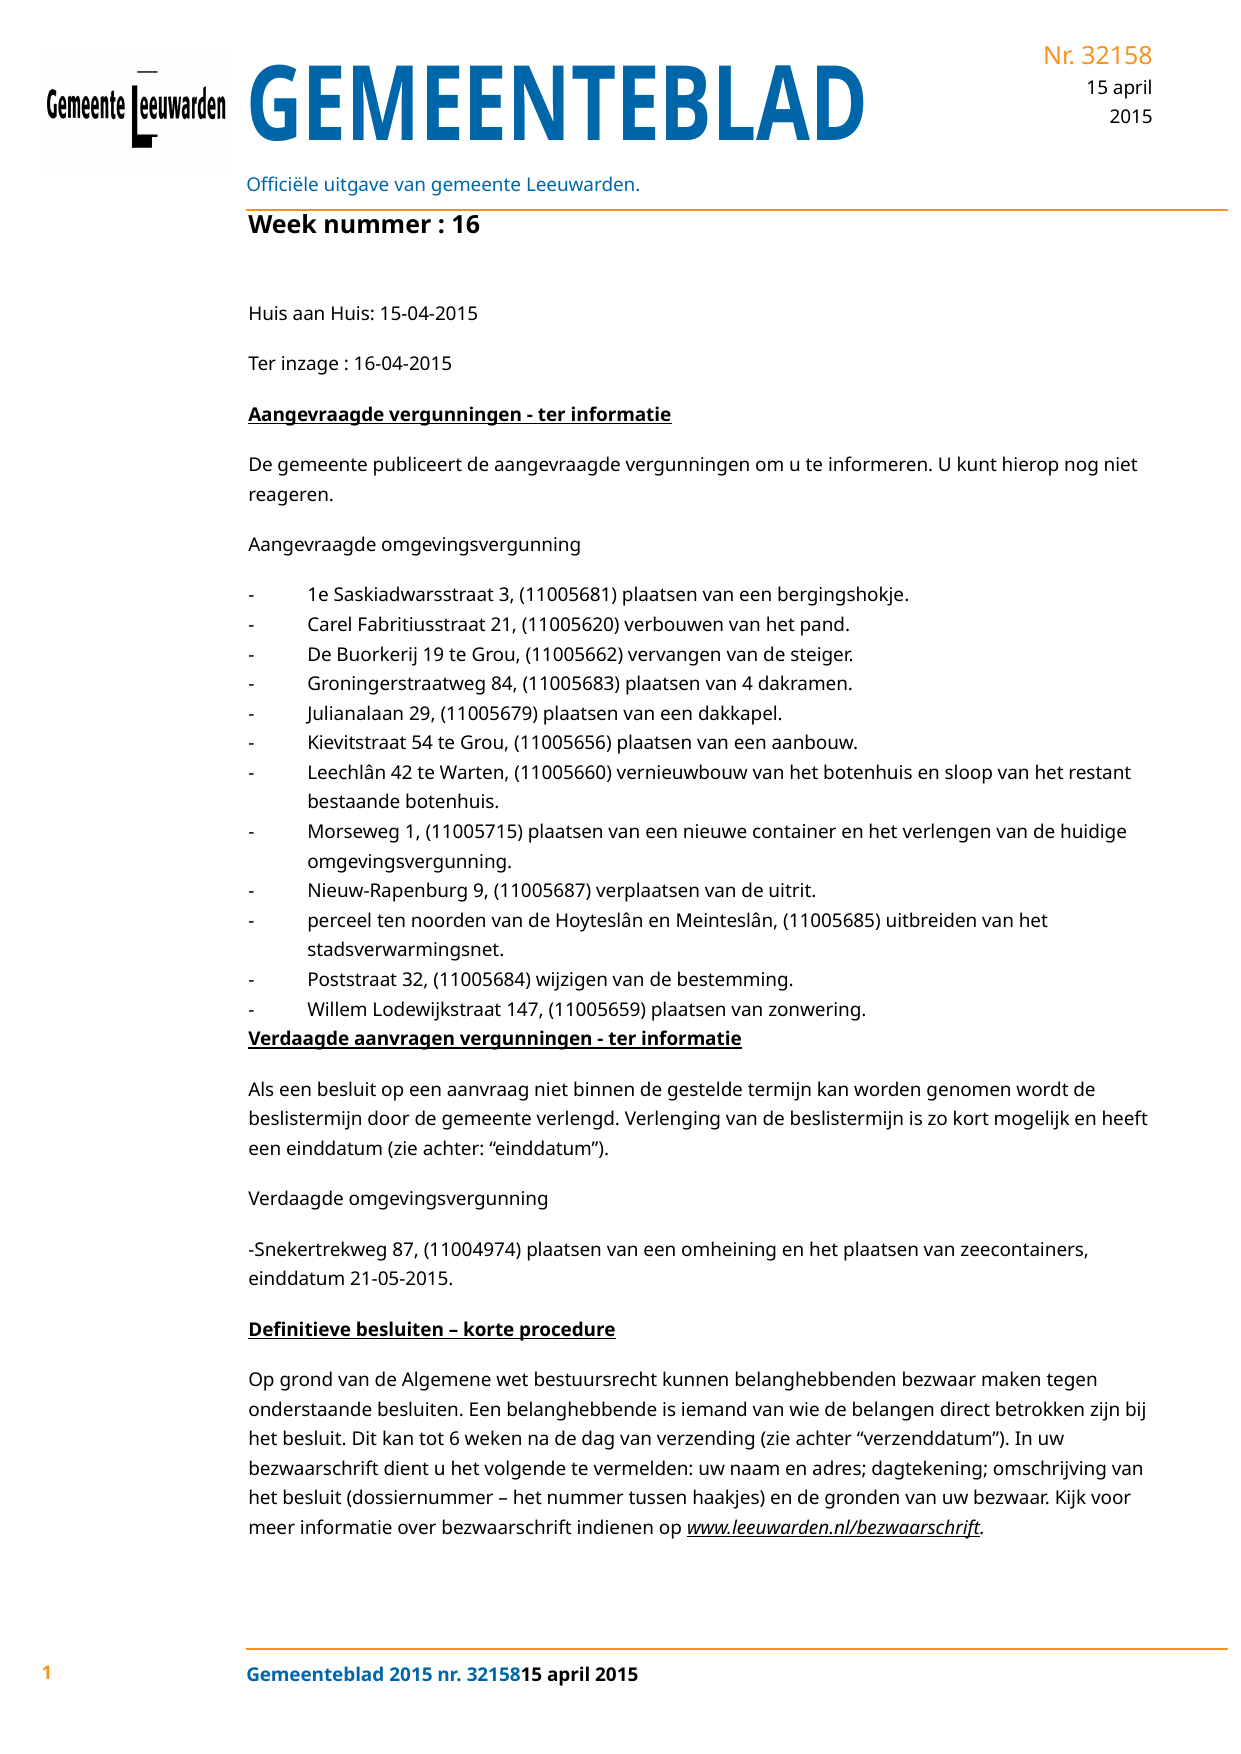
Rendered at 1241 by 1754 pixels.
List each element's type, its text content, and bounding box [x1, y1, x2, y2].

list Leechlân 42 te Warten, (11005660) vernieuwbouw van het botenhuis en sloop van het restant bestaande botenhuis. [248, 759, 1152, 814]
list 1e Saskiadwarsstraat 3, (11005681) plaatsen van een bergingshokje. [248, 582, 1152, 607]
text -Snekertrekweg 87, (11004974) plaatsen van een omheining en het plaatsen van zeecontainers, einddatum 21-05-2015. [248, 1236, 1152, 1291]
list De Buorkerij 19 te Grou, (11005662) vervangen van de steiger. [248, 641, 1152, 666]
list Willem Lodewijkstraat 147, (11005659) plaatsen van zonwering. [248, 996, 1152, 1021]
list perceel ten noorden van de Hoyteslân en Meinteslân, (11005685) uitbreiden van het stadsverwarmingsnet. [248, 907, 1152, 962]
text Ter inzage : 16-04-2015 [248, 350, 1152, 376]
text Op grond van de Algemene wet bestuursrecht kunnen belanghebbenden bezwaar maken tegen onderstaande besluiten. Een belanghebbende is iemand van wie de belangen direct betrokken zijn bij het besluit. Dit kan tot 6 weken na de dag van verzending (zie achter “verzenddatum”). In uw bezwaarschrift dient u het volgende te vermelden: uw naam en adres; dagtekening; omschrijving van het besluit (dossiernummer – het nummer tussen haakjes) en de gronden van uw bezwaar. Kijk voor meer informatie over bezwaarschrift indienen op www.leeuwarden.nl/bezwaarschrift. [248, 1366, 1152, 1540]
list Julianalaan 29, (11005679) plaatsen van een dakkapel. [248, 700, 1152, 726]
text Huis aan Huis: 15-04-2015 [248, 300, 1152, 326]
text Aangevraagde omgevingsvergunning [248, 531, 1152, 557]
text De gemeente publiceert de aangevraagde vergunningen om u te informeren. U kunt hierop nog niet reageren. [248, 451, 1152, 506]
list Groningerstraatweg 84, (11005683) plaatsen van 4 dakramen. [248, 670, 1152, 696]
text Als een besluit op een aanvraag niet binnen de gestelde termijn kan worden genomen wordt de beslistermijn door de gemeente verlengd. Verlenging van de beslistermijn is zo kort mogelijk en heeft een einddatum (zie achter: “einddatum”). [248, 1076, 1152, 1161]
text Aangevraagde vergunningen - ter informatie [248, 401, 1152, 426]
list Morseweg 1, (11005715) plaatsen van een nieuwe container en het verlengen van de huidige omgevingsvergunning. [248, 818, 1152, 873]
text Definitieve besluiten – korte procedure [248, 1316, 1152, 1341]
picture [41, 47, 231, 172]
text Week nummer : 16 [248, 211, 1152, 241]
list Poststraat 32, (11005684) wijzigen van de bestemming. [248, 966, 1152, 992]
list Carel Fabritiusstraat 21, (11005620) verbouwen van het pand. [248, 611, 1152, 637]
list Kievitstraat 54 te Grou, (11005656) plaatsen van een aanbouw. [248, 729, 1152, 755]
text Verdaagde aanvragen vergunningen - ter informatie [248, 1025, 1152, 1051]
list Nieuw-Rapenburg 9, (11005687) verplaatsen van de uitrit. [248, 877, 1152, 903]
text Verdaagde omgevingsvergunning [248, 1185, 1152, 1211]
